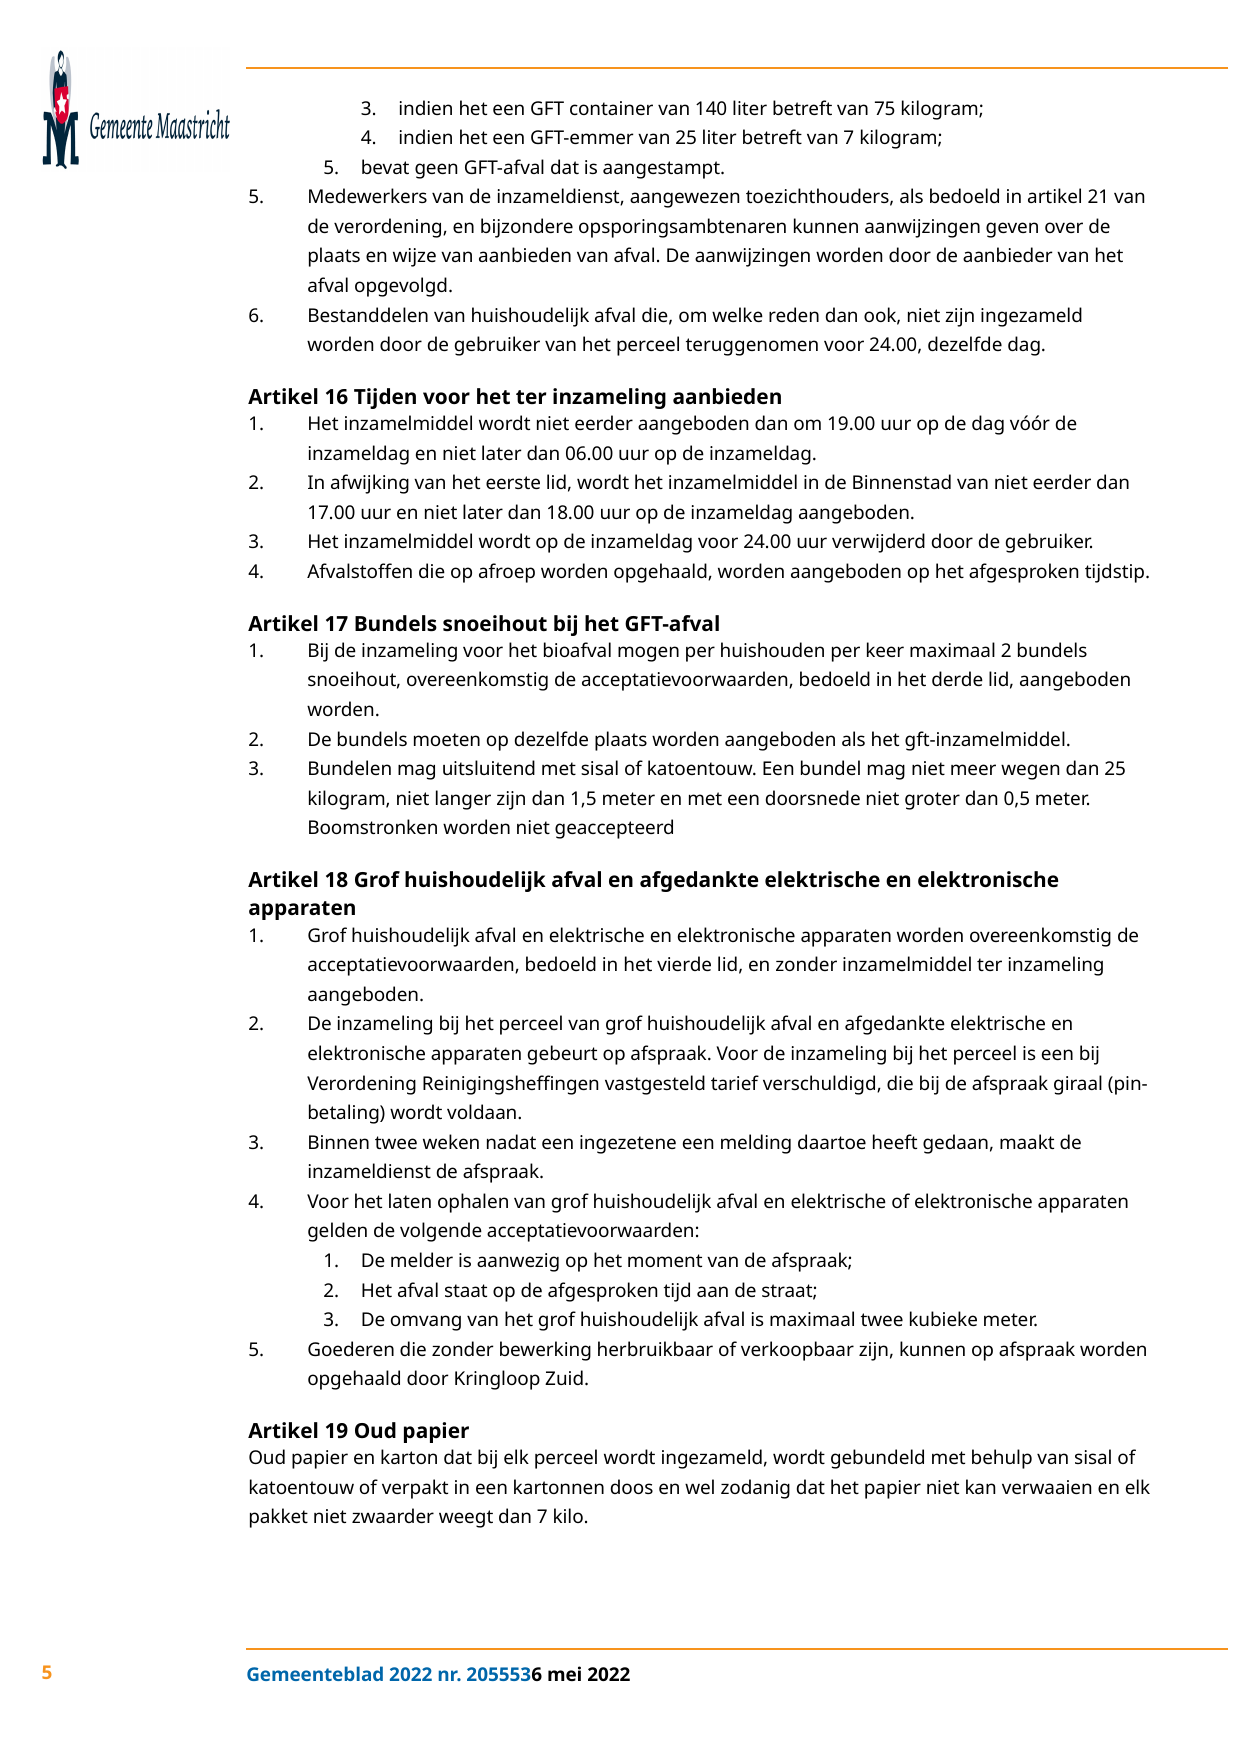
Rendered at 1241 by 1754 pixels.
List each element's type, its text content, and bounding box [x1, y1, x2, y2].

list Bundelen mag uitsluitend met sisal of katoentouw. Een bundel mag niet meer wegen dan 25 kilogram, niet langer zijn dan 1,5 meter en met een doorsnede niet groter dan 0,5 meter. Boomstronken worden niet geaccepteerd [248, 755, 1152, 840]
list Grof huishoudelijk afval en elektrische en elektronische apparaten worden overeenkomstig de acceptatievoorwaarden, bedoeld in het vierde lid, en zonder inzamelmiddel ter inzameling aangeboden. [248, 922, 1152, 1007]
list Binnen twee weken nadat een ingezetene een melding daartoe heeft gedaan, maakt de inzameldienst de afspraak. [248, 1129, 1152, 1184]
list In afwijking van het eerste lid, wordt het inzamelmiddel in de Binnenstad van niet eerder dan 17.00 uur en niet later dan 18.00 uur op de inzameldag aangeboden. [248, 469, 1152, 525]
list Afvalstoffen die op afroep worden opgehaald, worden aangeboden op het afgesproken tijdstip. [248, 558, 1152, 584]
list De melder is aanwezig op het moment van de afspraak; [323, 1247, 1152, 1273]
list Het inzamelmiddel wordt op de inzameldag voor 24.00 uur verwijderd door de gebruiker. [248, 529, 1152, 554]
list Medewerkers van de inzameldienst, aangewezen toezichthouders, als bedoeld in artikel 21 van de verordening, en bijzondere opsporingsambtenaren kunnen aanwijzingen geven over de plaats en wijze van aanbieden van afval. De aanwijzingen worden door de aanbieder van het afval opgevolgd. [248, 183, 1152, 298]
text Oud papier en karton dat bij elk perceel wordt ingezameld, wordt gebundeld met behulp van sisal of katoentouw of verpakt in een kartonnen doos en wel zodanig dat het papier niet kan verwaaien en elk pakket niet zwaarder weegt dan 7 kilo. [248, 1444, 1152, 1529]
list Bestanddelen van huishoudelijk afval die, om welke reden dan ook, niet zijn ingezameld worden door de gebruiker van het perceel teruggenomen voor 24.00, dezelfde dag. [248, 302, 1152, 357]
text Artikel 17 Bundels snoeihout bij het GFT-afval [248, 609, 1152, 637]
list De omvang van het grof huishoudelijk afval is maximaal twee kubieke meter. [323, 1306, 1152, 1332]
list indien het een GFT container van 140 liter betreft van 75 kilogram; [361, 95, 1152, 121]
text Artikel 18 Grof huishoudelijk afval en afgedankte elektrische en elektronische apparaten [248, 865, 1152, 922]
list Het inzamelmiddel wordt niet eerder aangeboden dan om 19.00 uur op de dag vóór de inzameldag en niet later dan 06.00 uur op de inzameldag. [248, 410, 1152, 466]
text Artikel 19 Oud papier [248, 1416, 1152, 1444]
list Voor het laten ophalen van grof huishoudelijk afval en elektrische of elektronische apparaten gelden de volgende acceptatievoorwaarden: [248, 1188, 1152, 1243]
list Bij de inzameling voor het bioafval mogen per huishouden per keer maximaal 2 bundels snoeihout, overeenkomstig de acceptatievoorwaarden, bedoeld in het derde lid, aangeboden worden. [248, 637, 1152, 722]
text Artikel 16 Tijden voor het ter inzameling aanbieden [248, 382, 1152, 410]
list De bundels moeten op dezelfde plaats worden aangeboden als het gft-inzamelmiddel. [248, 726, 1152, 752]
list De inzameling bij het perceel van grof huishoudelijk afval en afgedankte elektrische en elektronische apparaten gebeurt op afspraak. Voor de inzameling bij het perceel is een bij Verordening Reinigingsheffingen vastgesteld tarief verschuldigd, die bij de afspraak giraal (pin-betaling) wordt voldaan. [248, 1011, 1152, 1125]
list Het afval staat op de afgesproken tijd aan de straat; [323, 1277, 1152, 1303]
list bevat geen GFT-afval dat is aangestampt. [323, 154, 1152, 180]
list Goederen die zonder bewerking herbruikbaar of verkoopbaar zijn, kunnen op afspraak worden opgehaald door Kringloop Zuid. [248, 1336, 1152, 1391]
list indien het een GFT-emmer van 25 liter betreft van 7 kilogram; [361, 124, 1152, 150]
picture [41, 47, 231, 172]
